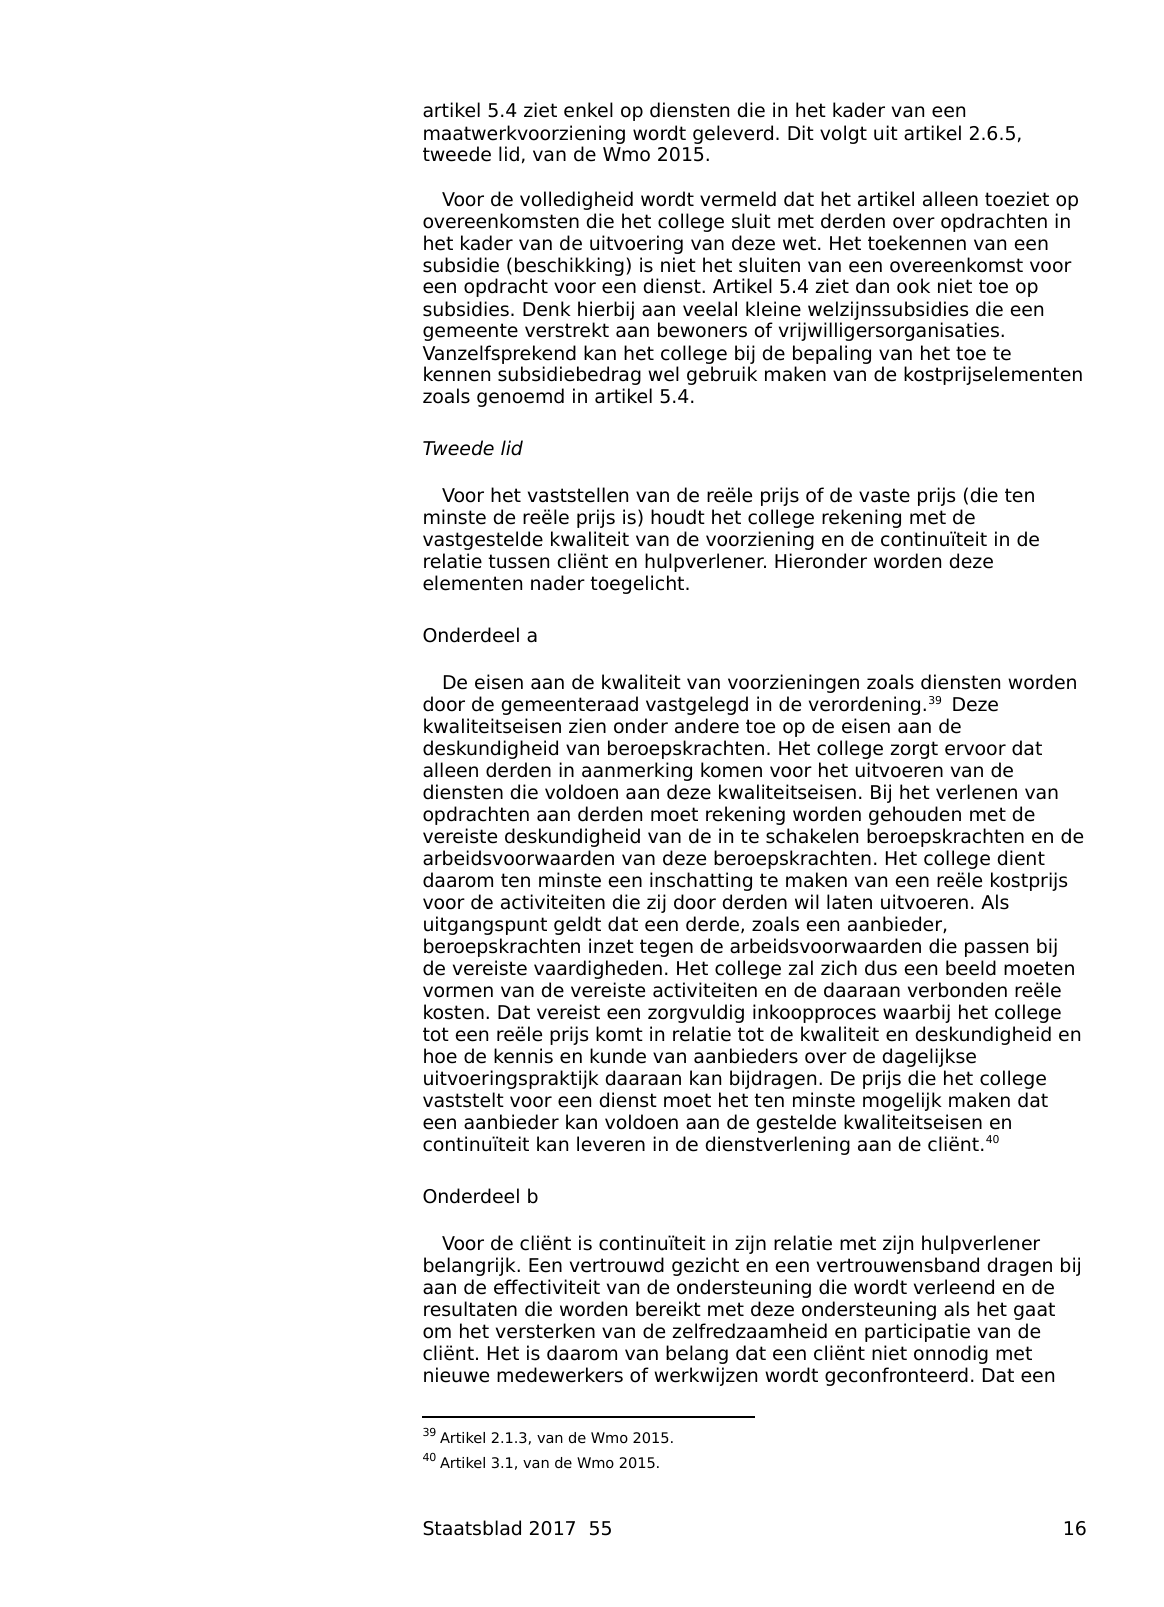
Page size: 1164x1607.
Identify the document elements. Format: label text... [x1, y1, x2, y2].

text artikel 5.4 ziet enkel op diensten die in het kader van een maatwerkvoorziening wordt geleverd. Dit volgt uit artikel 2.6.5, tweede lid, van de Wmo 2015. [422, 100, 1087, 166]
text Artikel 2.1.3, van de Wmo 2015. [422, 1426, 1087, 1448]
text Voor het vaststellen van de reële prijs of de vaste prijs (die ten minste de reële prijs is) houdt het college rekening met de vastgestelde kwaliteit van de voorziening en de continuïteit in de relatie tussen cliënt en hulpverlener. Hieronder worden deze elementen nader toegelicht. [422, 485, 1087, 595]
subtitle Onderdeel b [422, 1186, 1087, 1208]
subtitle Onderdeel a [422, 625, 1087, 647]
text Artikel 3.1, van de Wmo 2015. [422, 1451, 1087, 1473]
text Voor de volledigheid wordt vermeld dat het artikel alleen toeziet op overeenkomsten die het college sluit met derden over opdrachten in het kader van de uitvoering van deze wet. Het toekennen van een subsidie (beschikking) is niet het sluiten van een overeenkomst voor een opdracht voor een dienst. Artikel 5.4 ziet dan ook niet toe op subsidies. Denk hierbij aan veelal kleine welzijnssubsidies die een gemeente verstrekt aan bewoners of vrijwilligersorganisaties. Vanzelfsprekend kan het college bij de bepaling van het toe te kennen subsidiebedrag wel gebruik maken van de kostprijselementen zoals genoemd in artikel 5.4. [422, 188, 1087, 408]
text Voor de cliënt is continuïteit in zijn relatie met zijn hulpverlener belangrijk. Een vertrouwd gezicht en een vertrouwensband dragen bij aan de effectiviteit van de ondersteuning die wordt verleend en de resultaten die worden bereikt met deze ondersteuning als het gaat om het versterken van de zelfredzaamheid en participatie van de cliënt. Het is daarom van belang dat een cliënt niet onnodig met nieuwe medewerkers of werkwijzen wordt geconfronteerd. Dat een [422, 1233, 1087, 1387]
subtitle Tweede lid [422, 438, 1087, 460]
text De eisen aan de kwaliteit van voorzieningen zoals diensten worden door de gemeenteraad vastgelegd in de verordening. Deze kwaliteitseisen zien onder andere toe op de eisen aan de deskundigheid van beroepskrachten. Het college zorgt ervoor dat alleen derden in aanmerking komen voor het uitvoeren van de diensten die voldoen aan deze kwaliteitseisen. Bij het verlenen van opdrachten aan derden moet rekening worden gehouden met de vereiste deskundigheid van de in te schakelen beroepskrachten en de arbeidsvoorwaarden van deze beroepskrachten. Het college dient daarom ten minste een inschatting te maken van een reële kostprijs voor de activiteiten die zij door derden wil laten uitvoeren. Als uitgangspunt geldt dat een derde, zoals een aanbieder, beroepskrachten inzet tegen de arbeidsvoorwaarden die passen bij de vereiste vaardigheden. Het college zal zich dus een beeld moeten vormen van de vereiste activiteiten en de daaraan verbonden reële kosten. Dat vereist een zorgvuldig inkoopproces waarbij het college tot een reële prijs komt in relatie tot de kwaliteit en deskundigheid en hoe de kennis en kunde van aanbieders over de dagelijkse uitvoeringspraktijk daaraan kan bijdragen. De prijs die het college vaststelt voor een dienst moet het ten minste mogelijk maken dat een aanbieder kan voldoen aan de gestelde kwaliteitseisen en continuïteit kan leveren in de dienstverlening aan de cliënt. [422, 672, 1087, 1156]
